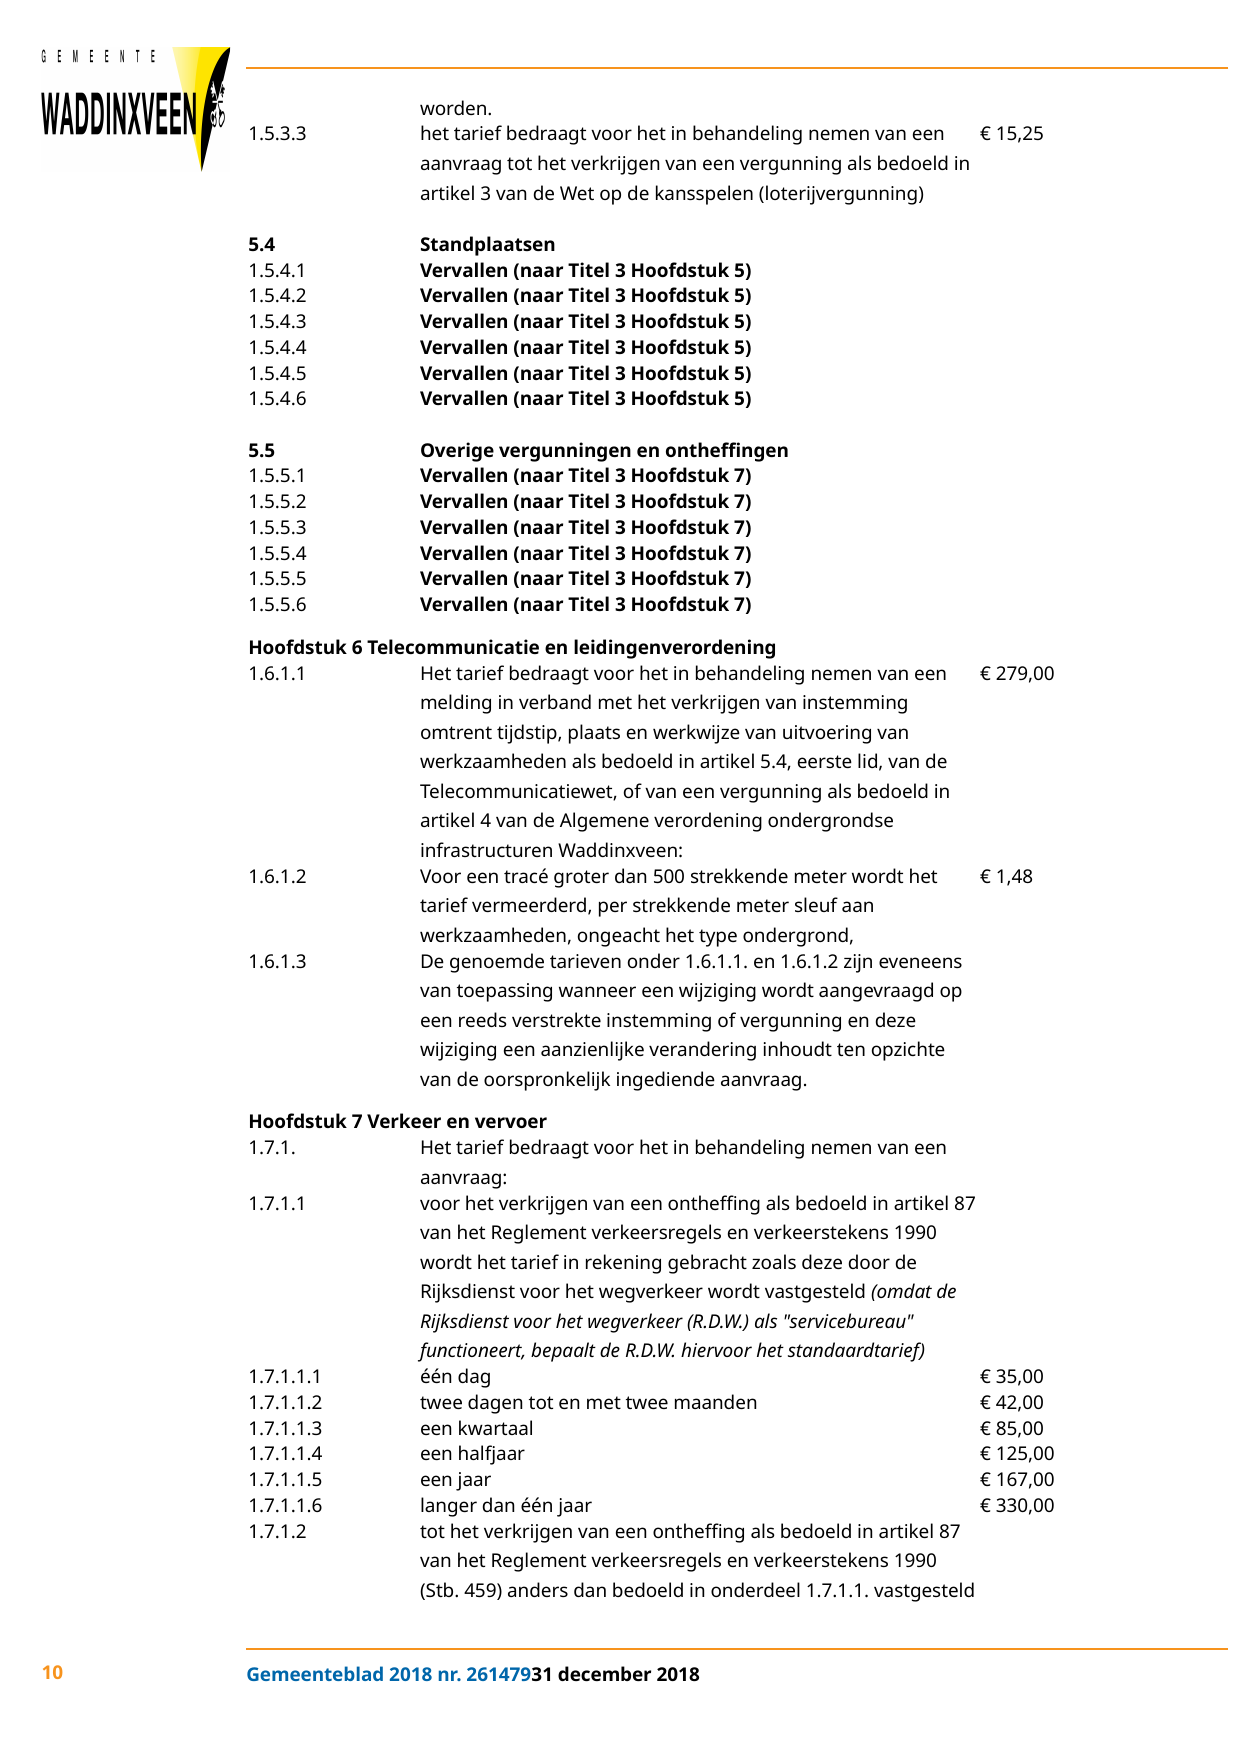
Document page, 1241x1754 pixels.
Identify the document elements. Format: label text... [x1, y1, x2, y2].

table_cell € 85,00 [980, 1415, 1152, 1441]
table_cell een kwartaal [420, 1415, 980, 1441]
table_cell De genoemde tarieven onder 1.6.1.1. en 1.6.1.2 zijn eveneens van toepassing wanneer een wijziging wordt aangevraagd op een reeds verstrekte instemming of vergunning en deze wijziging een aanzienlijke verandering inhoudt ten opzichte van de oorspronkelijk ingediende aanvraag. [420, 948, 980, 1092]
table_cell Voor een tracé groter dan 500 strekkende meter wordt het tarief vermeerderd, per strekkende meter sleuf aan werkzaamheden, ongeacht het type ondergrond, [420, 863, 980, 948]
table_cell Vervallen (naar Titel 3 Hoofdstuk 5) [420, 386, 980, 411]
table_cell 1.5.4.3 [248, 308, 420, 334]
table_cell 1.7.1.2 [248, 1518, 420, 1603]
table_cell € 167,00 [980, 1466, 1152, 1492]
table_cell [980, 308, 1152, 334]
table_cell 1.5.4.5 [248, 360, 420, 386]
table_cell 5.5 [248, 437, 420, 463]
table_cell twee dagen tot en met twee maanden [420, 1389, 980, 1415]
table_cell 1.7.1.1.5 [248, 1466, 420, 1492]
table_cell een halfjaar [420, 1441, 980, 1466]
table_cell € 42,00 [980, 1389, 1152, 1415]
table_cell [980, 489, 1152, 514]
table_cell Vervallen (naar Titel 3 Hoofdstuk 7) [420, 591, 980, 617]
text Hoofdstuk 6 Telecommunicatie en leidingenverordening [248, 634, 1152, 659]
table_cell 1.5.5.2 [248, 489, 420, 514]
table_cell 1.7.1.1 [248, 1190, 420, 1363]
table_cell worden. [420, 95, 980, 121]
table_header Het tarief bedraagt voor het in behandeling nemen van een aanvraag: [420, 1135, 980, 1190]
table_cell Vervallen (naar Titel 3 Hoofdstuk 5) [420, 257, 980, 283]
table_cell [980, 1518, 1152, 1603]
table_cell [980, 1190, 1152, 1363]
table_cell Vervallen (naar Titel 3 Hoofdstuk 7) [420, 463, 980, 488]
table_cell 1.5.3.3 [248, 121, 420, 205]
table_cell [980, 463, 1152, 488]
table_cell Vervallen (naar Titel 3 Hoofdstuk 5) [420, 334, 980, 360]
table_cell Vervallen (naar Titel 3 Hoofdstuk 7) [420, 540, 980, 566]
table_cell [980, 591, 1152, 617]
table_cell [980, 514, 1152, 540]
table_cell Vervallen (naar Titel 3 Hoofdstuk 7) [420, 566, 980, 591]
table_cell 1.5.5.4 [248, 540, 420, 566]
table_cell 1.7.1.1.2 [248, 1389, 420, 1415]
table_cell [980, 360, 1152, 386]
table_cell [980, 948, 1152, 1092]
table_cell langer dan één jaar [420, 1492, 980, 1518]
table_cell voor het verkrijgen van een ontheffing als bedoeld in artikel 87 van het Reglement verkeersregels en verkeerstekens 1990 wordt het tarief in rekening gebracht zoals deze door de Rijksdienst voor het wegverkeer wordt vastgesteld (omdat de Rijksdienst voor het wegverkeer (R.D.W.) als "servicebureau" functioneert, bepaalt de R.D.W. hiervoor het standaardtarief) [420, 1190, 980, 1363]
table_header 1.6.1.1 [248, 660, 420, 863]
table_cell één dag [420, 1364, 980, 1389]
table_cell [980, 334, 1152, 360]
table_cell 1.6.1.2 [248, 863, 420, 948]
table_cell Standplaatsen [420, 231, 980, 257]
table_cell [248, 411, 1152, 437]
table_cell 1.7.1.1.6 [248, 1492, 420, 1518]
table_cell [980, 437, 1152, 463]
table_cell € 1,48 [980, 863, 1152, 948]
table_cell [248, 95, 420, 121]
table_cell 1.5.5.1 [248, 463, 420, 488]
table_cell Vervallen (naar Titel 3 Hoofdstuk 5) [420, 283, 980, 308]
table_cell € 125,00 [980, 1441, 1152, 1466]
table_cell 1.6.1.3 [248, 948, 420, 1092]
table_cell Vervallen (naar Titel 3 Hoofdstuk 5) [420, 360, 980, 386]
table_cell € 330,00 [980, 1492, 1152, 1518]
table_cell 1.5.4.4 [248, 334, 420, 360]
table_cell 1.7.1.1.4 [248, 1441, 420, 1466]
table_cell Vervallen (naar Titel 3 Hoofdstuk 7) [420, 489, 980, 514]
table_cell 1.5.4.2 [248, 283, 420, 308]
table_cell [980, 95, 1152, 121]
table_cell 1.5.4.1 [248, 257, 420, 283]
table_cell [980, 283, 1152, 308]
picture [41, 47, 231, 172]
table_cell 1.5.5.3 [248, 514, 420, 540]
table_cell € 35,00 [980, 1364, 1152, 1389]
table_cell 1.5.5.5 [248, 566, 420, 591]
table_cell [980, 566, 1152, 591]
table_header [980, 1135, 1152, 1190]
table_cell [248, 205, 1152, 231]
table_cell 1.7.1.1.3 [248, 1415, 420, 1441]
table_cell een jaar [420, 1466, 980, 1492]
table_cell Vervallen (naar Titel 3 Hoofdstuk 5) [420, 308, 980, 334]
table_cell het tarief bedraagt voor het in behandeling nemen van een aanvraag tot het verkrijgen van een vergunning als bedoeld in artikel 3 van de Wet op de kansspelen (loterijvergunning) [420, 121, 980, 205]
table_cell 1.5.5.6 [248, 591, 420, 617]
table_cell 1.5.4.6 [248, 386, 420, 411]
table_cell [980, 386, 1152, 411]
table_header € 279,00 [980, 660, 1152, 863]
table_cell 5.4 [248, 231, 420, 257]
table_cell Overige vergunningen en ontheffingen [420, 437, 980, 463]
table_cell 1.7.1.1.1 [248, 1364, 420, 1389]
table_header 1.7.1. [248, 1135, 420, 1190]
table_cell [980, 257, 1152, 283]
table_cell [980, 231, 1152, 257]
table_cell Vervallen (naar Titel 3 Hoofdstuk 7) [420, 514, 980, 540]
table_header Het tarief bedraagt voor het in behandeling nemen van een melding in verband met het verkrijgen van instemming omtrent tijdstip, plaats en werkwijze van uitvoering van werkzaamheden als bedoeld in artikel 5.4, eerste lid, van de Telecommunicatiewet, of van een vergunning als bedoeld in artikel 4 van de Algemene verordening ondergrondse infrastructuren Waddinxveen: [420, 660, 980, 863]
table_cell € 15,25 [980, 121, 1152, 205]
text Hoofdstuk 7 Verkeer en vervoer [248, 1109, 1152, 1134]
table_cell [980, 540, 1152, 566]
table_cell tot het verkrijgen van een ontheffing als bedoeld in artikel 87 van het Reglement verkeersregels en verkeerstekens 1990 (Stb. 459) anders dan bedoeld in onderdeel 1.7.1.1. vastgesteld [420, 1518, 980, 1603]
